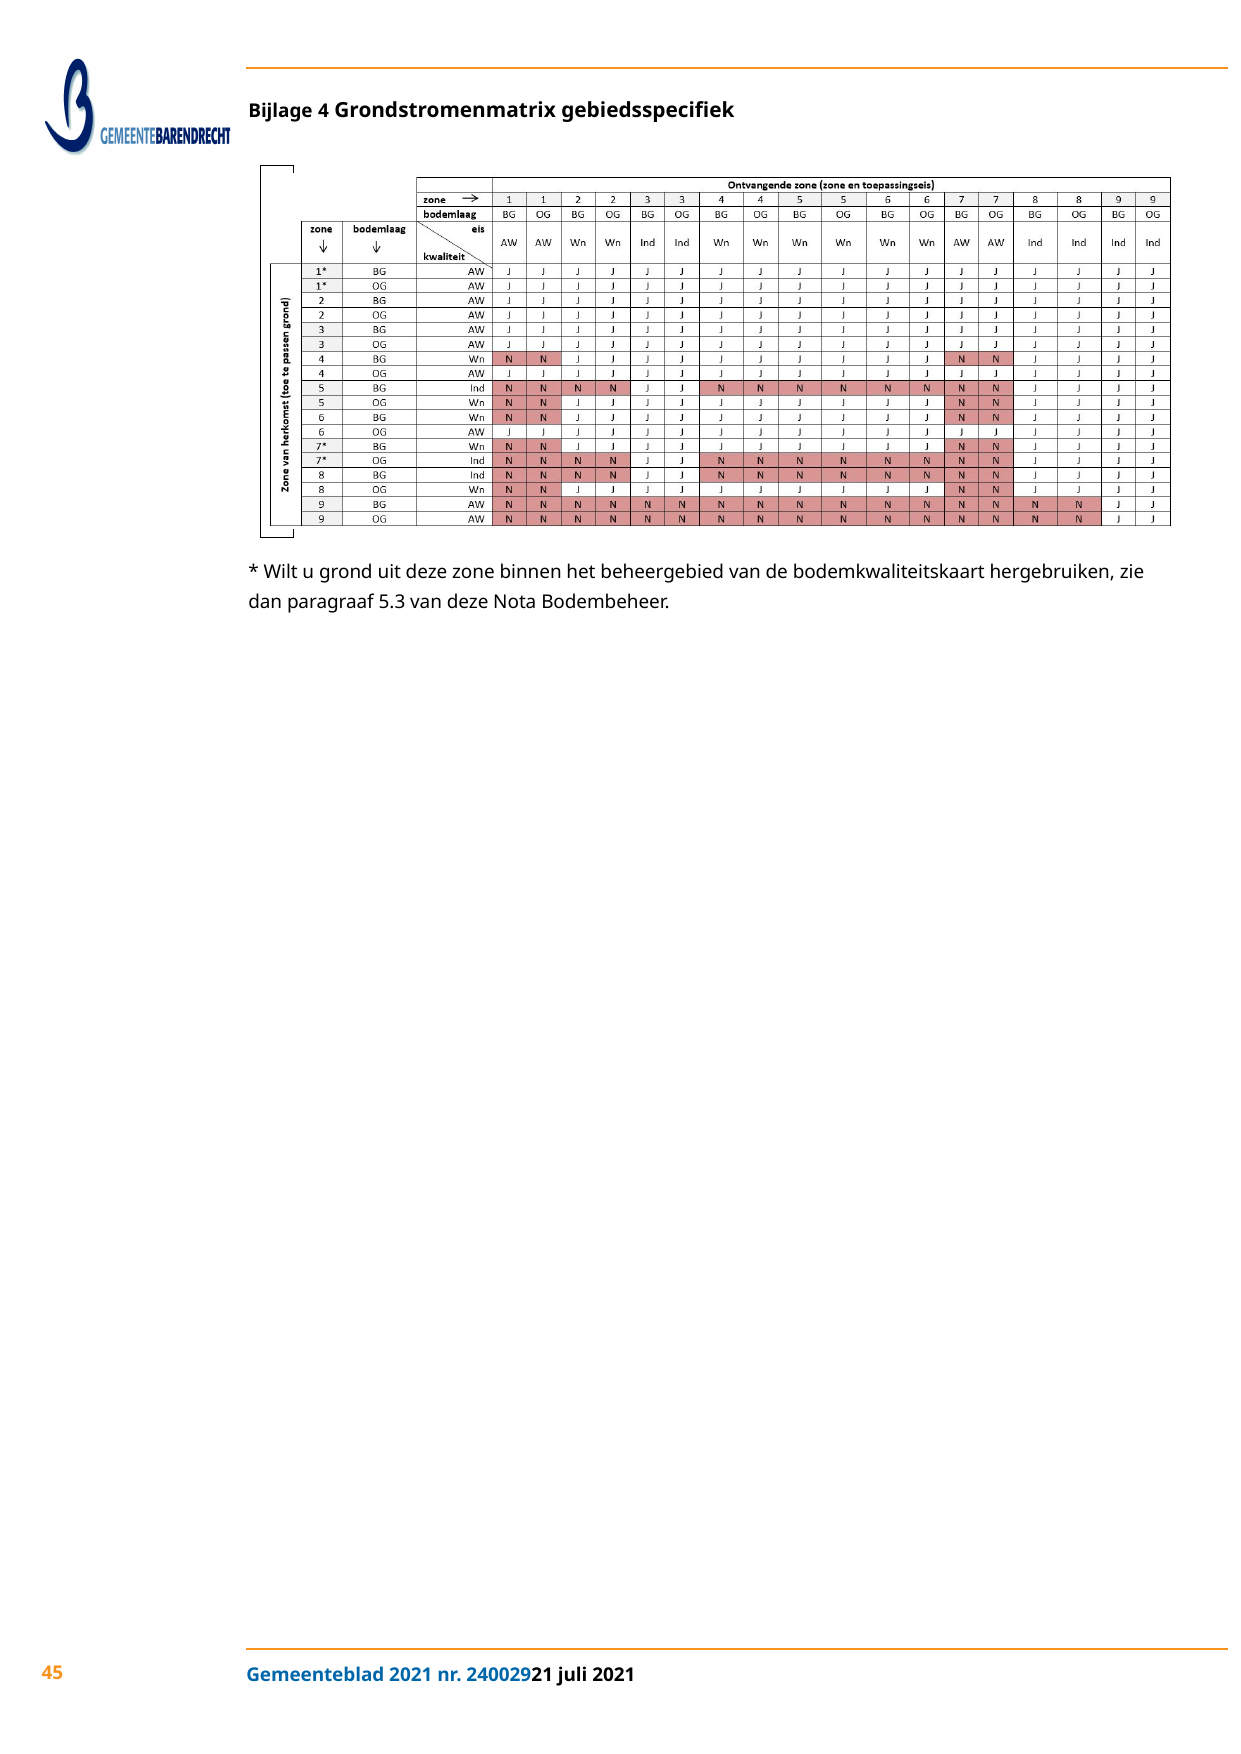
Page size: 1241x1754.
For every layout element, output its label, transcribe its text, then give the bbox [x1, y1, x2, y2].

text Bijlage 4 Grondstromenmatrix gebiedsspecifiek [248, 95, 1152, 123]
picture [268, 173, 1173, 529]
picture [41, 47, 231, 172]
text * Wilt u grond uit deze zone binnen het beheergebied van de bodemkwaliteitskaart hergebruiken, zie dan paragraaf 5.3 van deze Nota Bodembeheer. [248, 559, 1152, 614]
